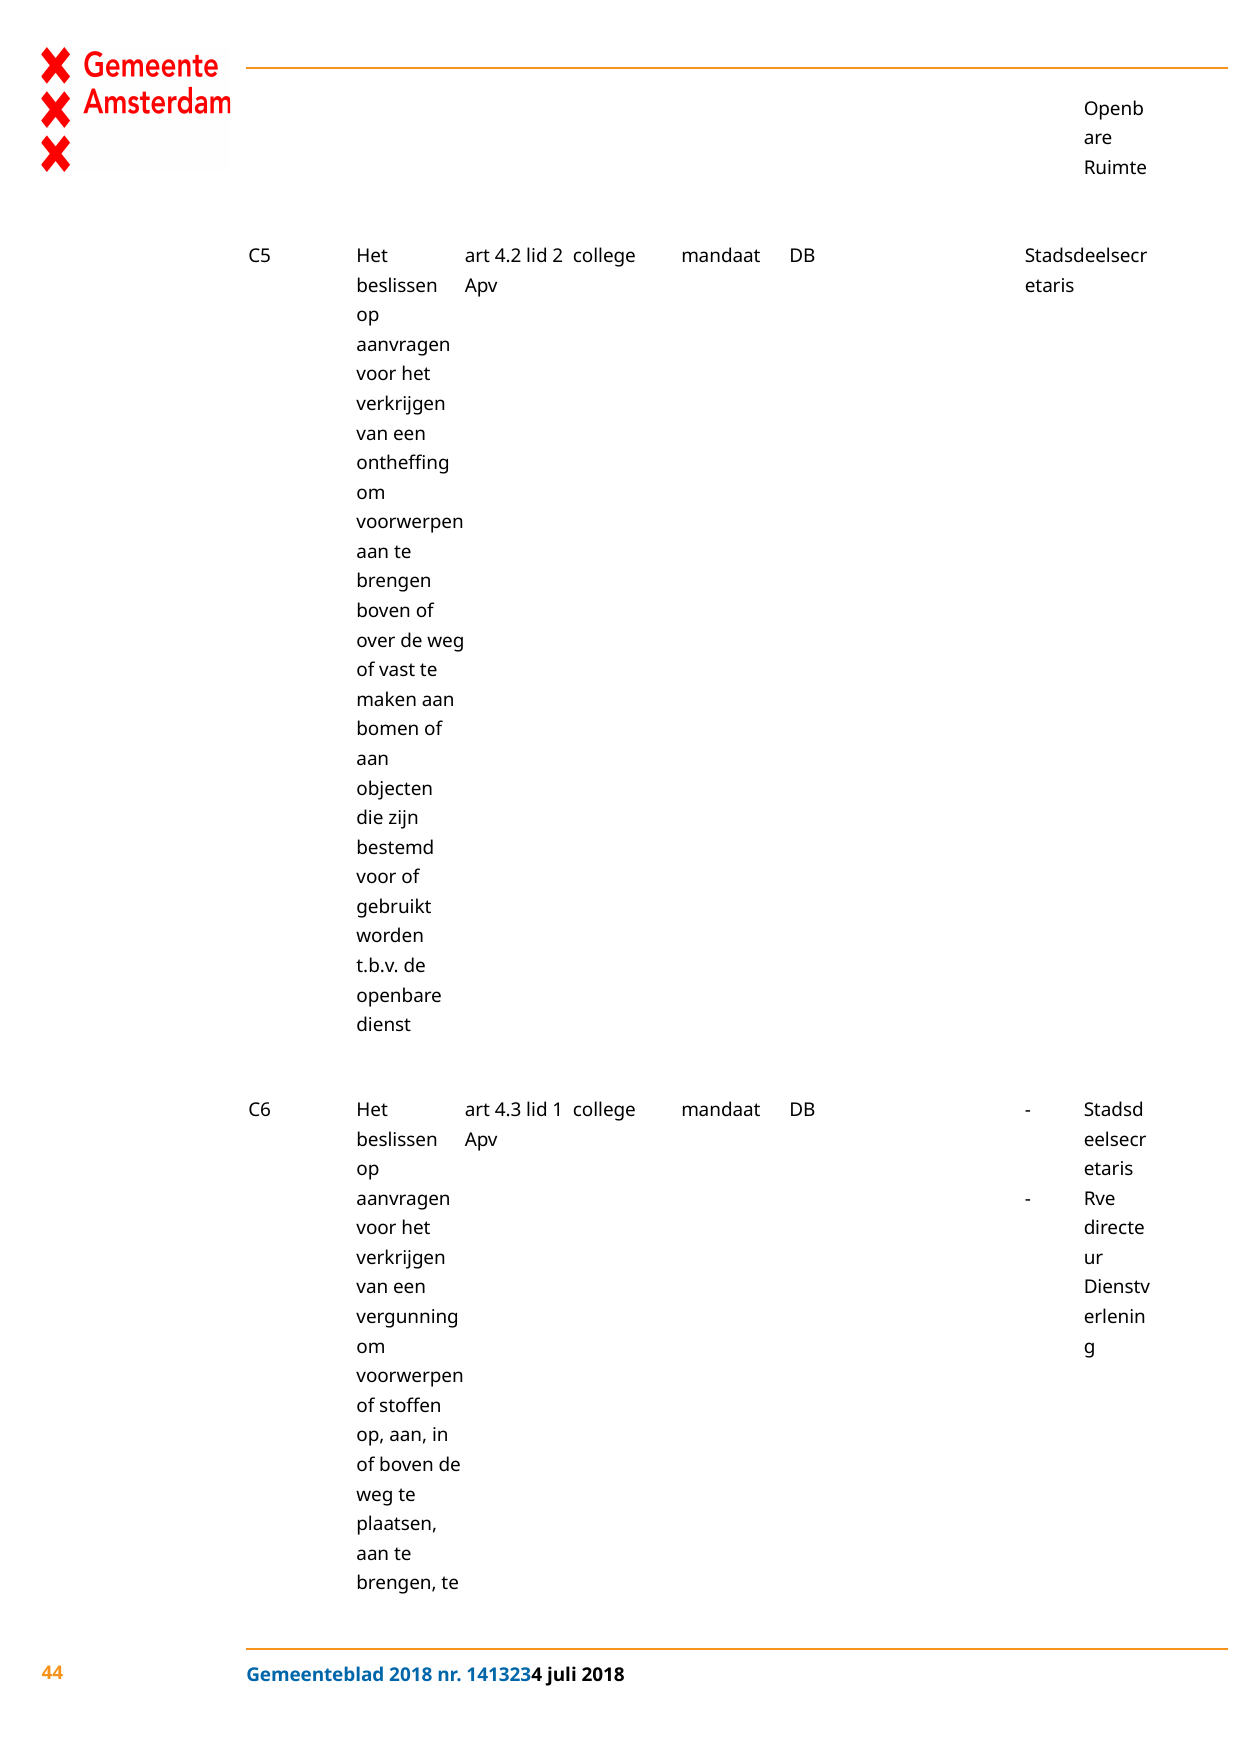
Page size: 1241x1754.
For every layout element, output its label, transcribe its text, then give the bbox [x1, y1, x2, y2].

table_header Openbare Ruimte [1025, 95, 1152, 209]
table_header mandaat [681, 213, 789, 1067]
table_cell [898, 1067, 1024, 1595]
table_header Het beslissen op aanvragen voor het verkrijgen van een ontheffing om voorwerpen aan te brengen boven of over de weg of vast te maken aan bomen of aan objecten die zijn bestemd voor of gebruikt worden t.b.v. de openbare dienst [356, 213, 464, 1067]
table_cell art 4.3 lid 1 Apv [465, 1067, 573, 1595]
table_header [789, 95, 897, 209]
table_header [898, 95, 1024, 209]
table_header college [573, 213, 681, 1067]
table_cell DB [789, 1067, 897, 1595]
table_cell college [573, 1067, 681, 1595]
table_header DB [789, 213, 897, 1067]
table_header [248, 95, 356, 209]
table_header [681, 95, 789, 209]
table_cell mandaat [681, 1067, 789, 1595]
table_header [465, 95, 573, 209]
table_cell Stadsdeelsecretaris Rve directeur Dienstverlening [1025, 1067, 1152, 1595]
table_header [898, 213, 1024, 1067]
picture [41, 47, 231, 172]
table_cell Het beslissen op aanvragen voor het verkrijgen van een vergunning om voorwerpen of stoffen op, aan, in of boven de weg te plaatsen, aan te brengen, te [356, 1067, 464, 1595]
table_header Stadsdeelsecretaris [1025, 213, 1152, 1067]
table_cell C6 [248, 1067, 356, 1595]
table_header art 4.2 lid 2 Apv [465, 213, 573, 1067]
table_header [356, 95, 464, 209]
table_header C5 [248, 213, 356, 1067]
table_header [573, 95, 681, 209]
